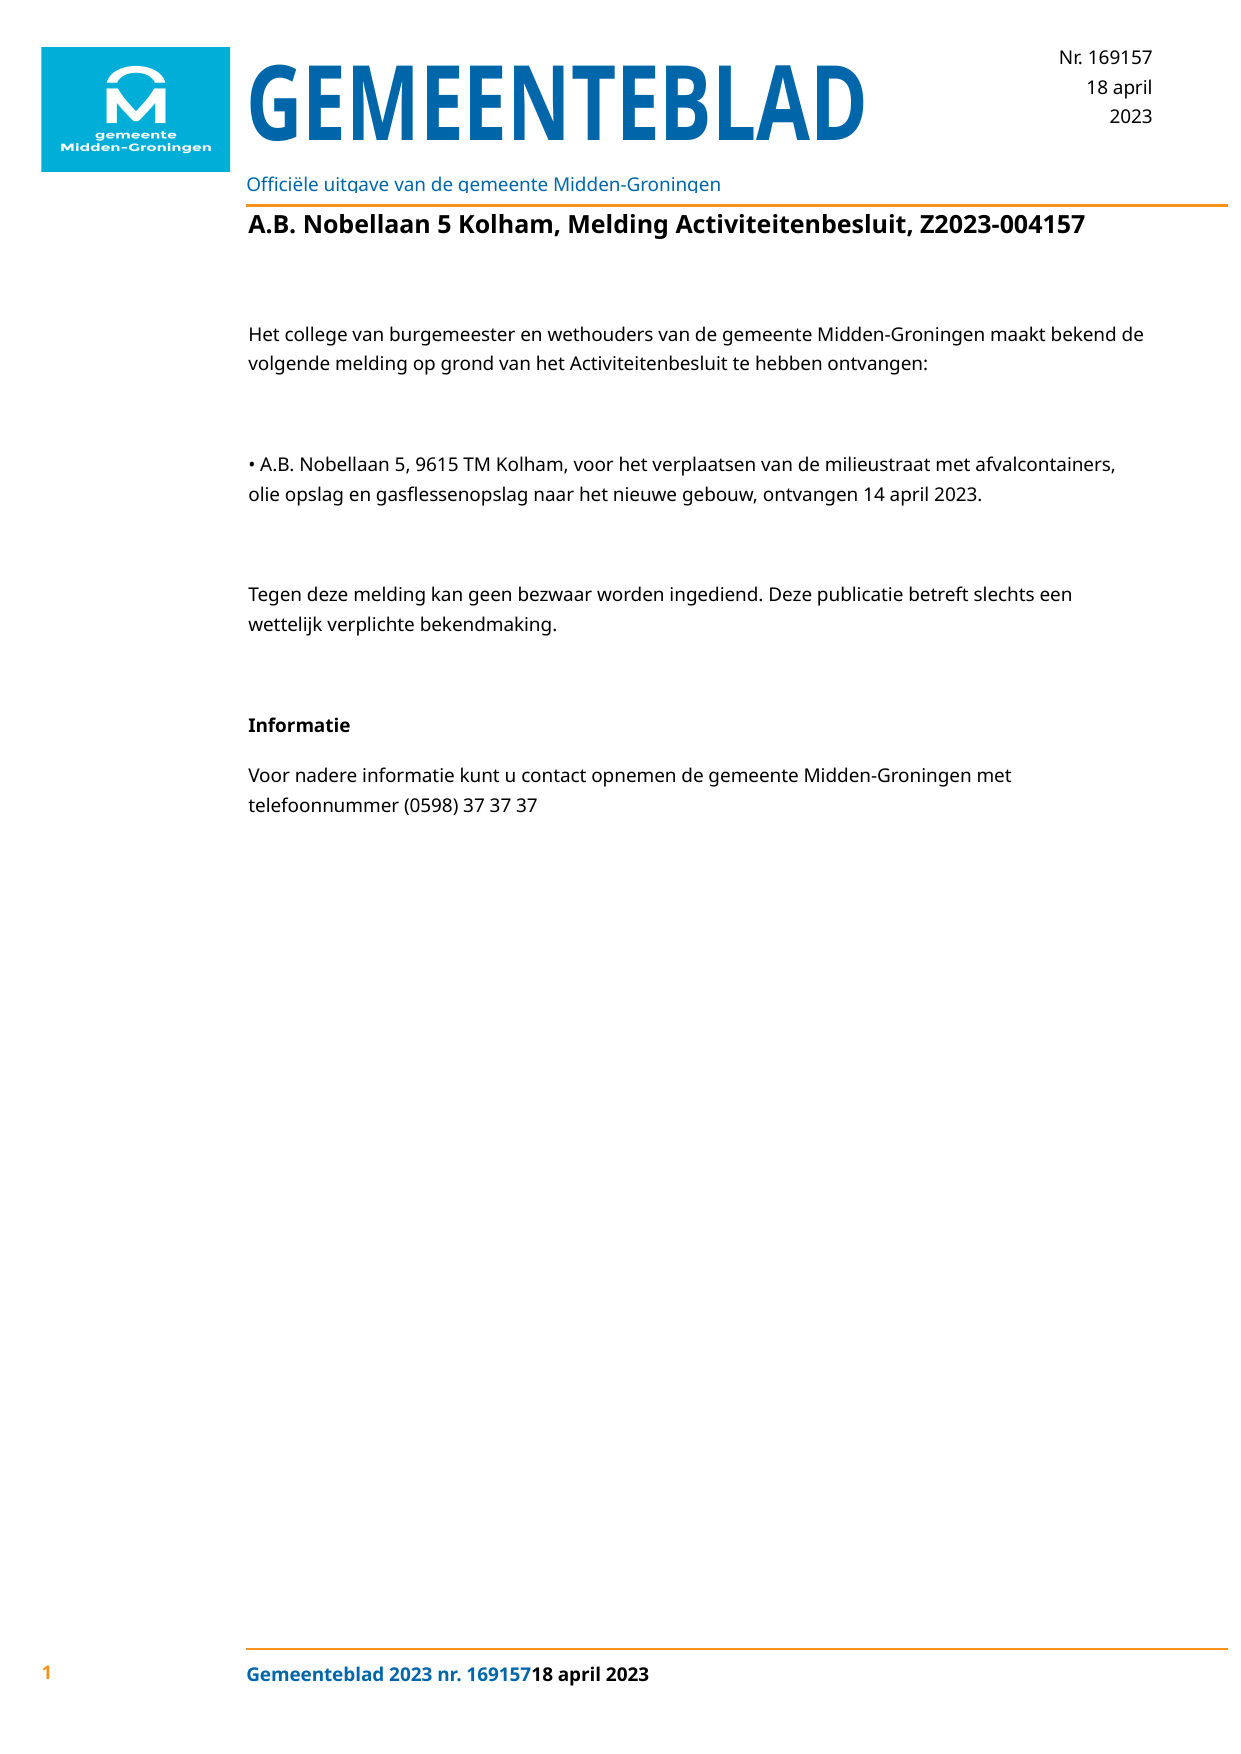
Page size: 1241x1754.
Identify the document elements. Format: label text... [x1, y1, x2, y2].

text • A.B. Nobellaan 5, 9615 TM Kolham, voor het verplaatsen van de milieustraat met afvalcontainers, olie opslag en gasflessenopslag naar het nieuwe gebouw, ontvangen 14 april 2023. [248, 451, 1152, 506]
picture [108, 66, 164, 82]
text A.B. Nobellaan 5 Kolham, Melding Activiteitenbesluit, Z2023-004157 [248, 207, 1152, 241]
text Informatie [248, 712, 1152, 738]
text Tegen deze melding kan geen bezwaar worden ingediend. Deze publicatie betreft slechts een wettelijk verplichte bekendmaking. [248, 582, 1152, 637]
picture [184, 146, 190, 153]
text Het college van burgemeester en wethouders van de gemeente Midden-Groningen maakt bekend de volgende melding op grond van het Activiteitenbesluit te hebben ontvangen: [248, 321, 1152, 376]
text Voor nadere informatie kunt u contact opnemen de gemeente Midden-Groningen met telefoonnummer (0598) 37 37 37 [248, 762, 1152, 818]
picture [107, 89, 165, 122]
